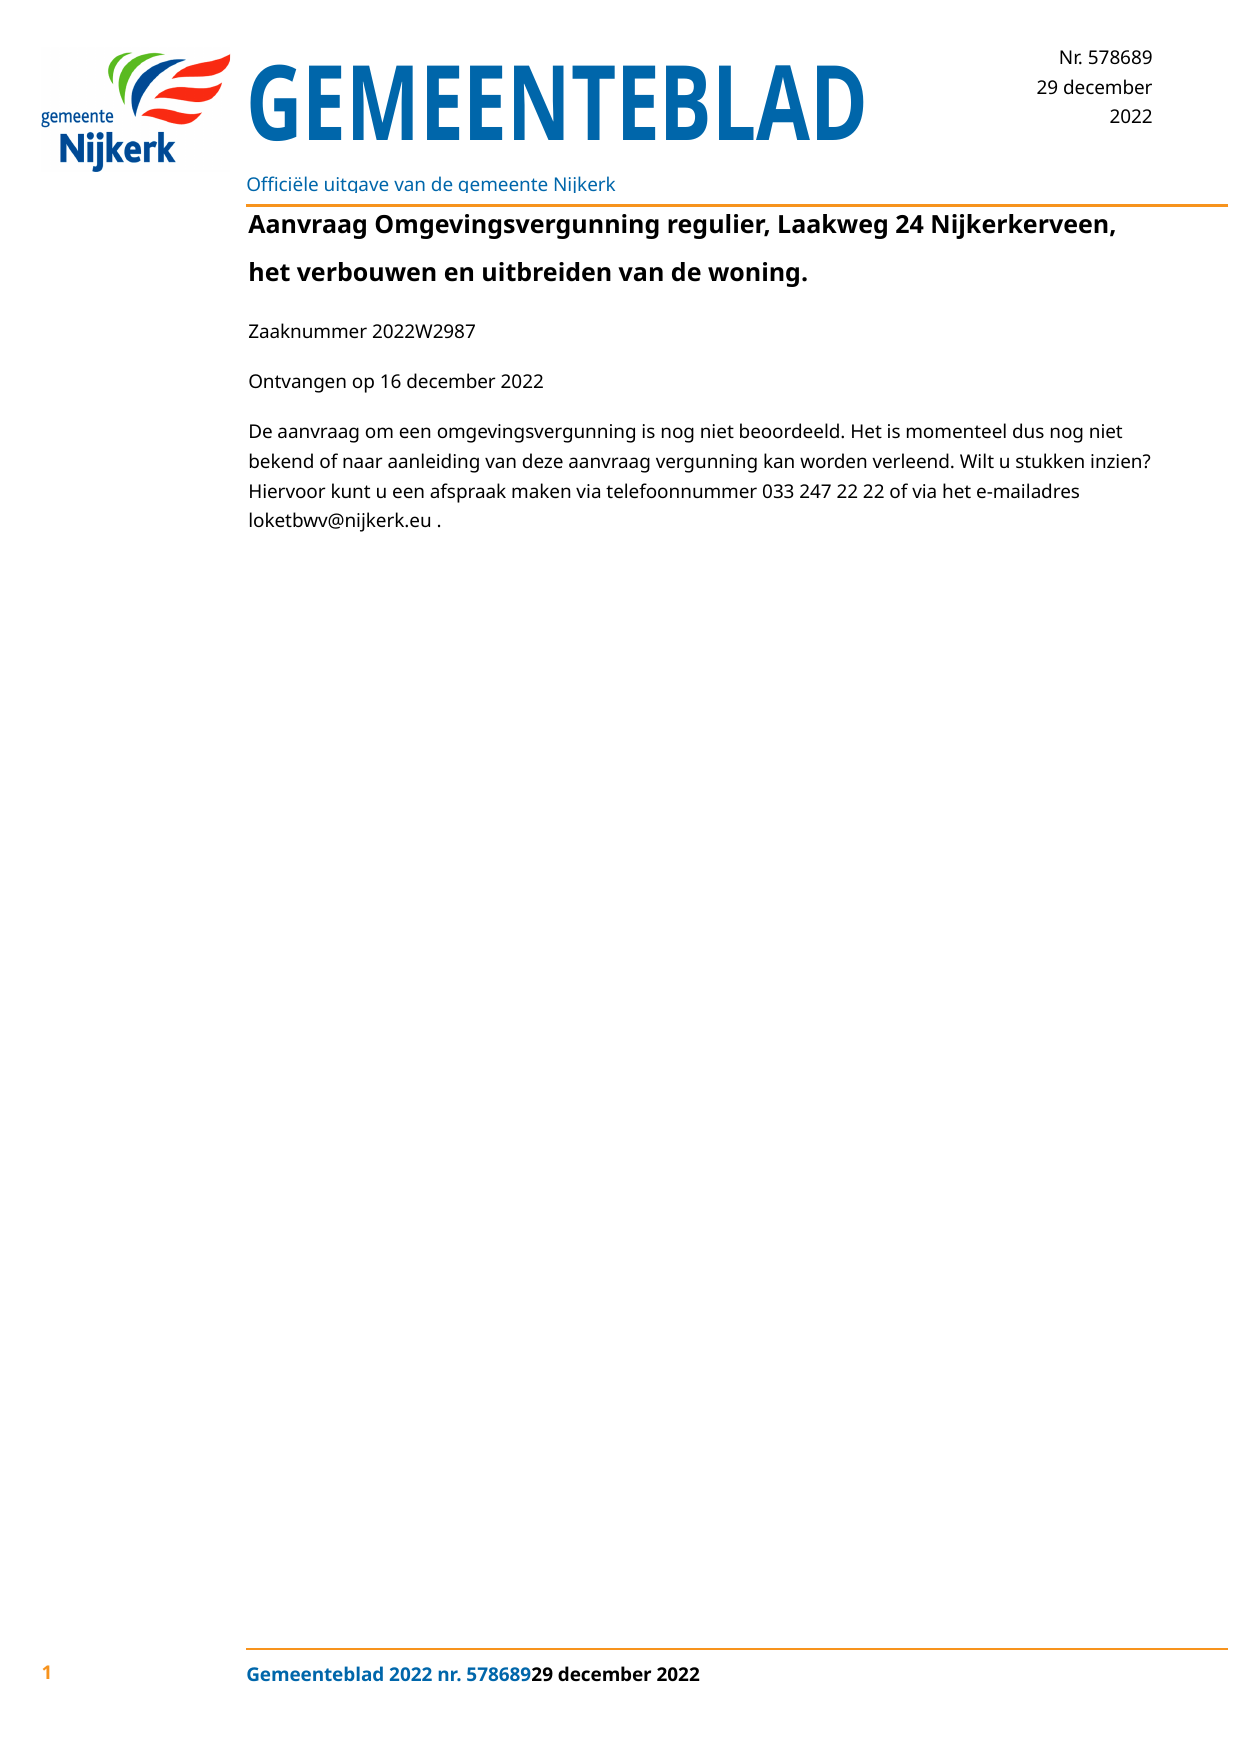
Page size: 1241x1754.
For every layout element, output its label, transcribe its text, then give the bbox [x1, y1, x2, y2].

text De aanvraag om een omgevingsvergunning is nog niet beoordeeld. Het is momenteel dus nog niet bekend of naar aanleiding van deze aanvraag vergunning kan worden verleend. Wilt u stukken inzien? Hiervoor kunt u een afspraak maken via telefoonnummer 033 247 22 22 of via het e-mailadres loketbwv@nijkerk.eu . [248, 419, 1152, 533]
text Aanvraag Omgevingsvergunning regulier, Laakweg 24 Nijkerkerveen, het verbouwen en uitbreiden van de woning. [248, 207, 1152, 288]
picture [41, 47, 231, 172]
text Ontvangen op 16 december 2022 [248, 368, 1152, 394]
text Zaaknummer 2022W2987 [248, 318, 1152, 344]
